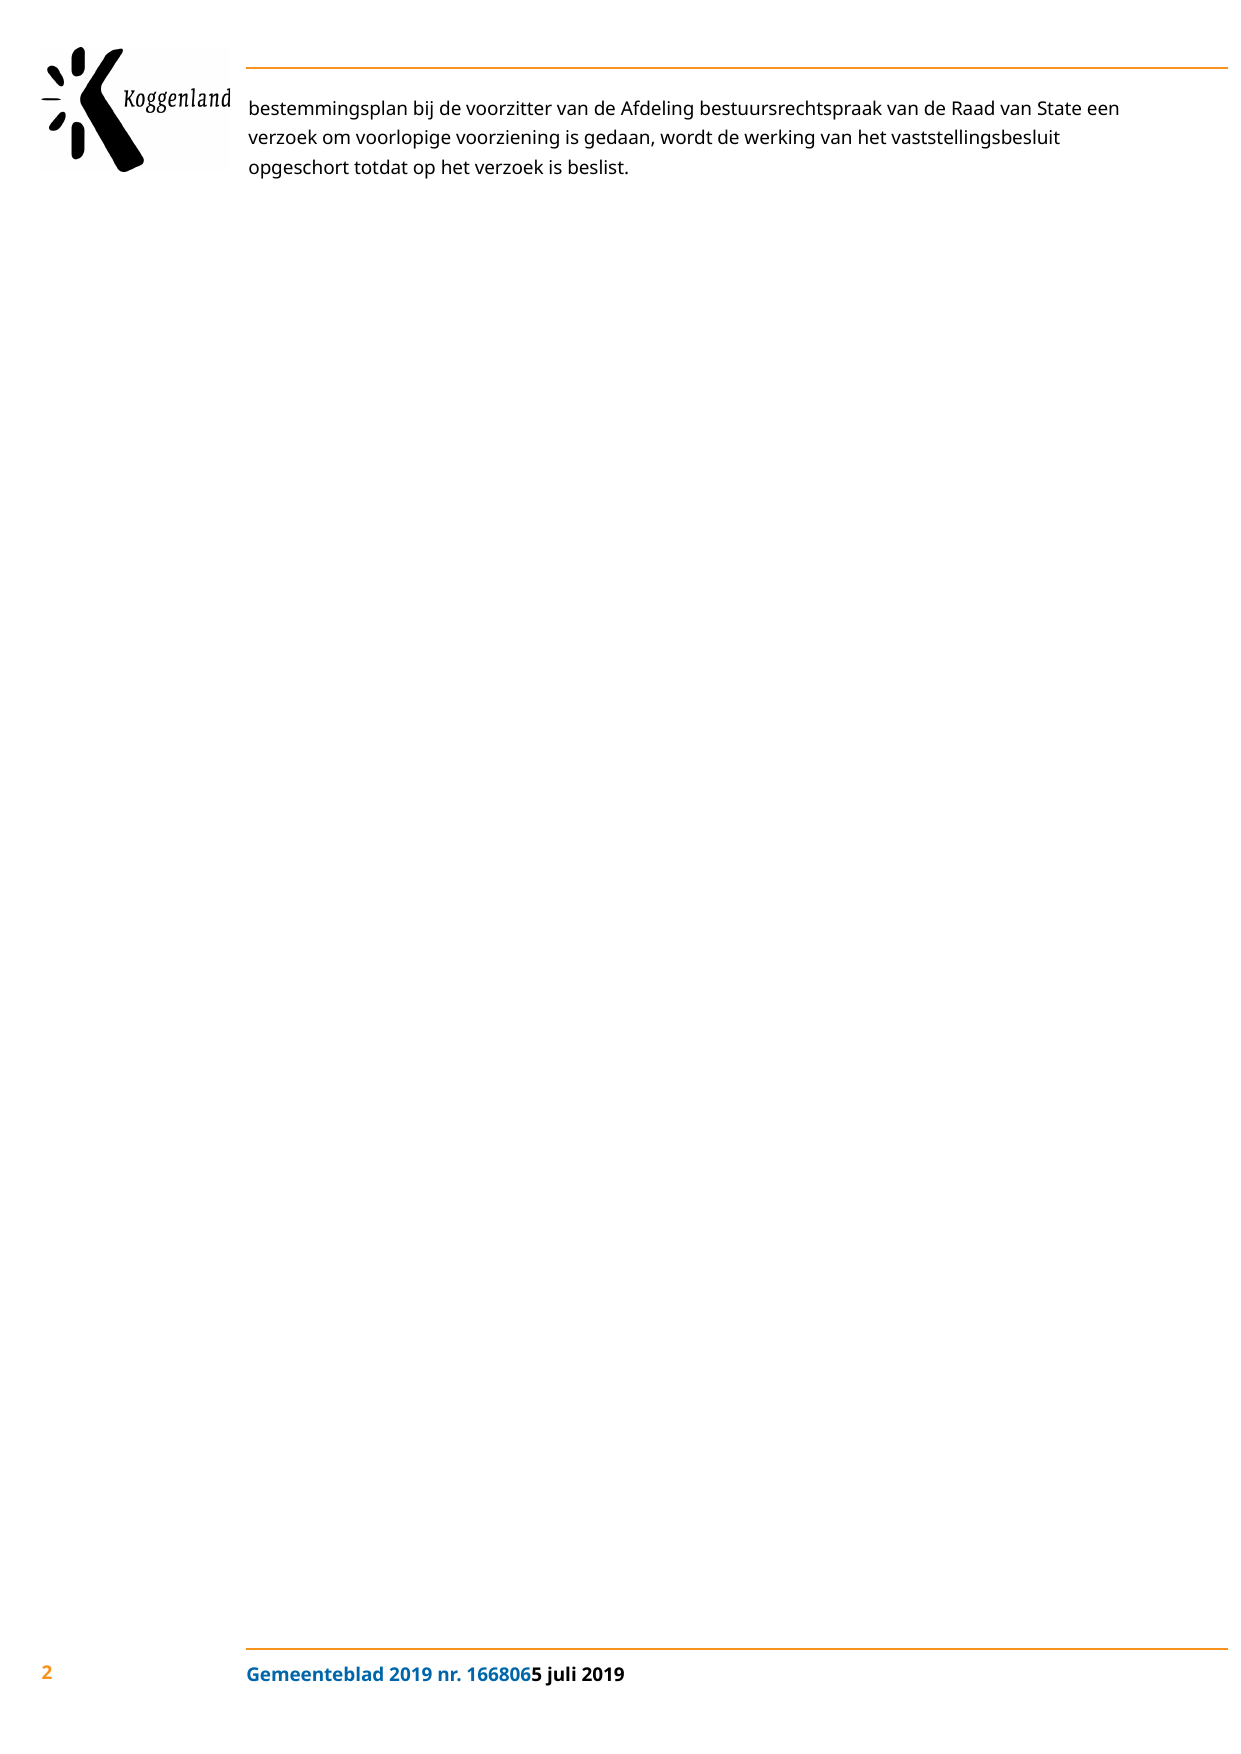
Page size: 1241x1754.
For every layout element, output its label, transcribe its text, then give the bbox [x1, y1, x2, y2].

picture [41, 47, 231, 172]
text bestemmingsplan bij de voorzitter van de Afdeling bestuursrechtspraak van de Raad van State een verzoek om voorlopige voorziening is gedaan, wordt de werking van het vaststellingsbesluit opgeschort totdat op het verzoek is beslist. [248, 95, 1152, 180]
